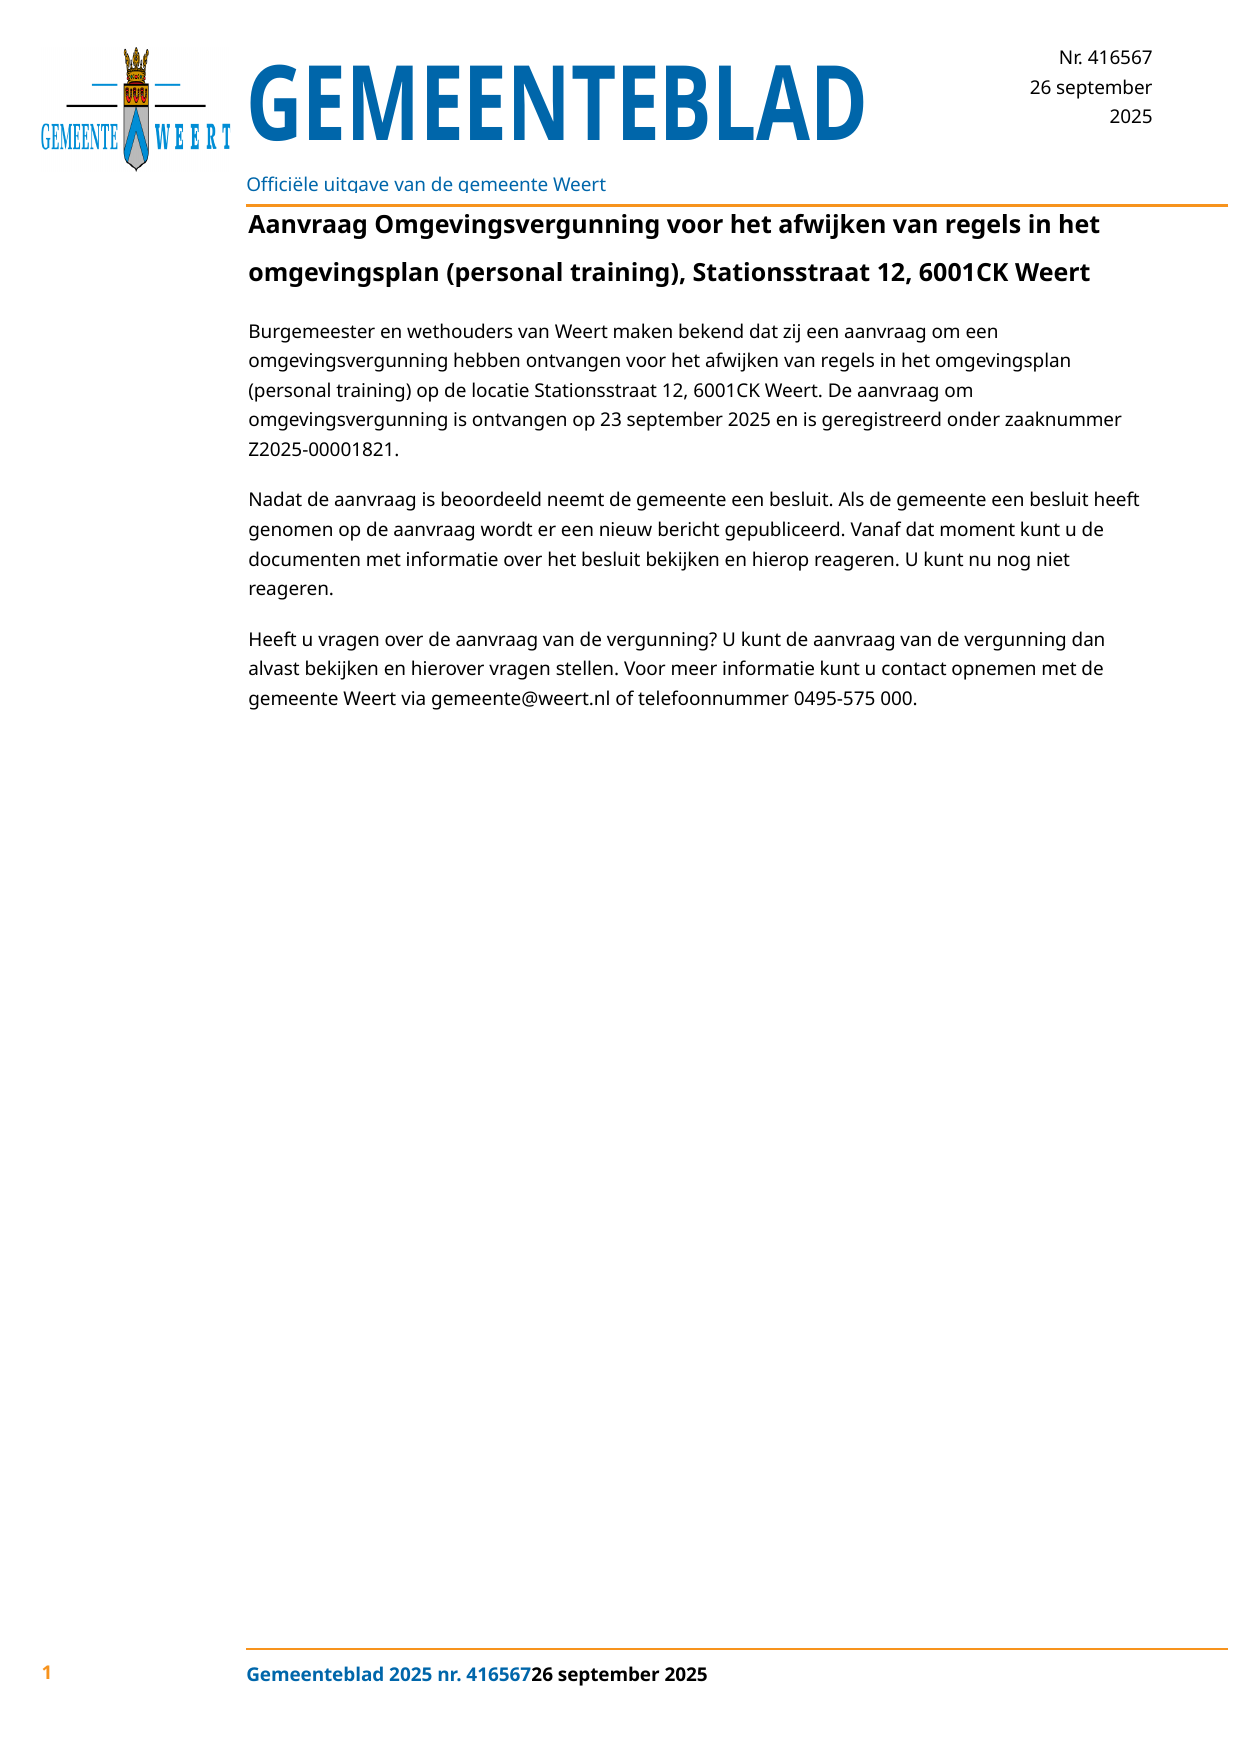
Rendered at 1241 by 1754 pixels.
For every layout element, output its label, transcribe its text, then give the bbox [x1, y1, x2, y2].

text Burgemeester en wethouders van Weert maken bekend dat zij een aanvraag om een omgevingsvergunning hebben ontvangen voor het afwijken van regels in het omgevingsplan (personal training) op de locatie Stationsstraat 12, 6001CK Weert. De aanvraag om omgevingsvergunning is ontvangen op 23 september 2025 en is geregistreerd onder zaaknummer Z2025-00001821. [248, 318, 1152, 462]
text Aanvraag Omgevingsvergunning voor het afwijken van regels in het omgevingsplan (personal training), Stationsstraat 12, 6001CK Weert [248, 207, 1152, 288]
text Heeft u vragen over de aanvraag van de vergunning? U kunt de aanvraag van de vergunning dan alvast bekijken en hierover vragen stellen. Voor meer informatie kunt u contact opnemen met de gemeente Weert via gemeente@weert.nl of telefoonnummer 0495-575 000. [248, 626, 1152, 711]
picture [41, 47, 231, 172]
text Nadat de aanvraag is beoordeeld neemt de gemeente een besluit. Als de gemeente een besluit heeft genomen op de aanvraag wordt er een nieuw bericht gepubliceerd. Vanaf dat moment kunt u de documenten met informatie over het besluit bekijken en hierop reageren. U kunt nu nog niet reageren. [248, 487, 1152, 601]
